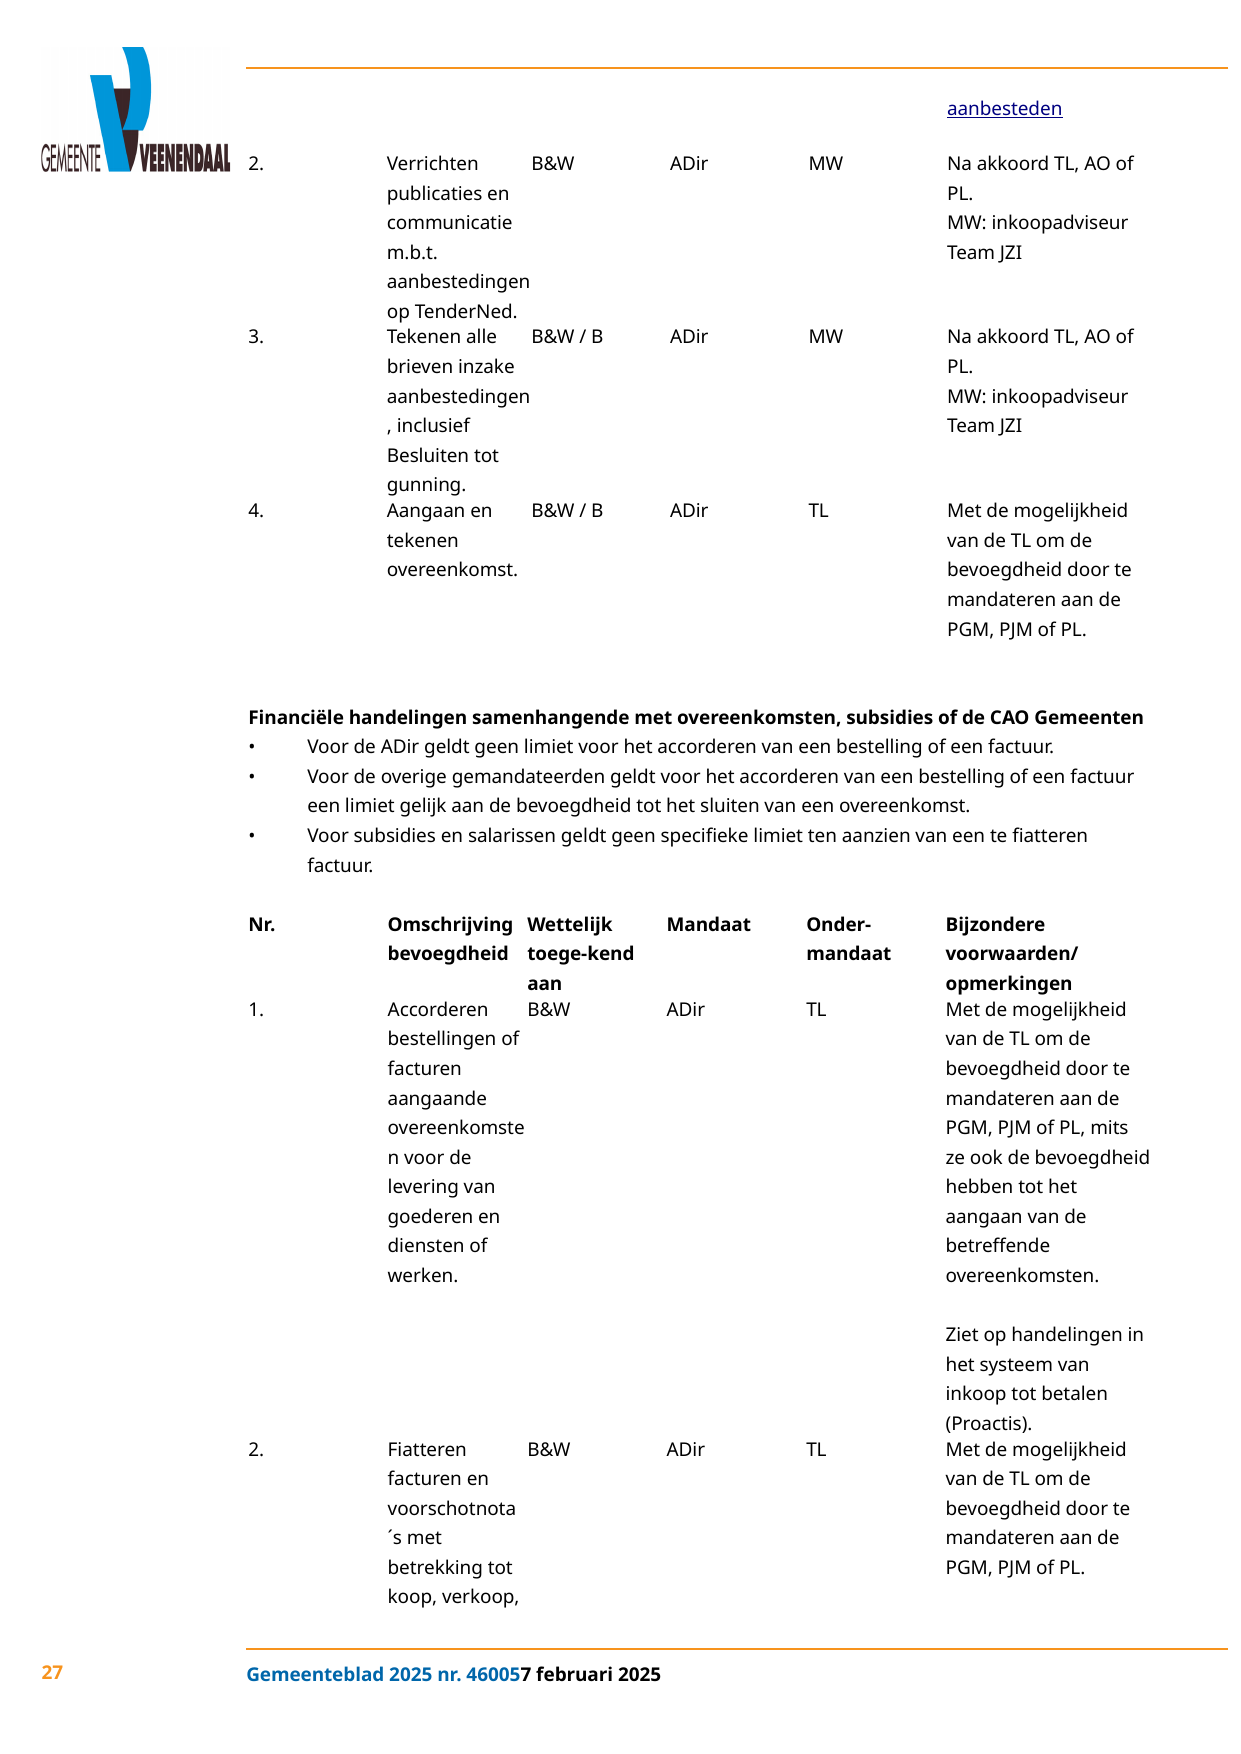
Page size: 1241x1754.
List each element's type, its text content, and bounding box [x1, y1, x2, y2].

table_cell 4. [248, 498, 387, 671]
table_header Mandaat [666, 911, 806, 996]
table_cell Aangaan en tekenen overeenkomst. [387, 498, 531, 671]
picture [41, 47, 130, 172]
table_cell 2. [248, 1436, 387, 1609]
table_cell [808, 95, 947, 150]
table_header Omschrijving bevoegdheid [388, 911, 527, 996]
table_cell TL [806, 996, 945, 1436]
table_cell TL [806, 1436, 945, 1609]
table_cell Tekenen alle brieven inzake aanbestedingen, inclusief Besluiten tot gunning. [387, 324, 531, 497]
table_cell MW [808, 150, 947, 324]
table_cell ADir [670, 498, 808, 671]
table_cell B&W [527, 1436, 666, 1609]
table_cell Na akkoord TL, AO of PL. MW: inkoopadviseur Team JZI [947, 324, 1152, 497]
table_header Bijzondere voorwaarden/ opmerkingen [945, 911, 1152, 996]
table_cell ADir [670, 324, 808, 497]
table_cell TL [808, 498, 947, 671]
table_cell Accorderen bestellingen of facturen aangaande overeenkomsten voor de levering van goederen en diensten of werken. [388, 996, 527, 1436]
list Voor de ADir geldt geen limiet voor het accorderen van een bestelling of een factuur. [248, 733, 1152, 759]
table_header Wettelijk toege-kend aan [527, 911, 666, 996]
table_cell B&W / B [531, 324, 670, 497]
table_cell ADir [666, 996, 806, 1436]
table_header Nr. [248, 911, 387, 996]
table_cell [670, 95, 808, 150]
table_cell Met de mogelijkheid van de TL om de bevoegdheid door te mandateren aan de PGM, PJM of PL. [947, 498, 1152, 671]
table_cell 2. [248, 150, 387, 324]
table_cell ADir [666, 1436, 806, 1609]
table_cell [248, 95, 387, 150]
table_cell ADir [670, 150, 808, 324]
table_cell B&W [527, 996, 666, 1436]
table_cell Met de mogelijkheid van de TL om de bevoegdheid door te mandateren aan de PGM, PJM of PL, mits ze ook de bevoegdheid hebben tot het aangaan van de betreffende overeenkomsten. Ziet op handelingen in het systeem van inkoop tot betalen (Proactis). [945, 996, 1152, 1436]
table_cell Na akkoord TL, AO of PL. MW: inkoopadviseur Team JZI [947, 150, 1152, 324]
table_cell 3. [248, 324, 387, 497]
text Financiële handelingen samenhangende met overeenkomsten, subsidies of de CAO Gemeenten [248, 704, 1152, 729]
table_cell B&W [531, 150, 670, 324]
table_cell Met de mogelijkheid van de TL om de bevoegdheid door te mandateren aan de PGM, PJM of PL. [945, 1436, 1152, 1609]
table_cell [387, 95, 531, 150]
list Voor de overige gemandateerden geldt voor het accorderen van een bestelling of een factuur een limiet gelijk aan de bevoegdheid tot het sluiten van een overeenkomst. [248, 763, 1152, 818]
table_cell MW [808, 324, 947, 497]
table_cell Verrichten publicaties en communicatie m.b.t. aanbestedingen op TenderNed. [387, 150, 531, 324]
table_cell B&W / B [531, 498, 670, 671]
table_cell [531, 95, 670, 150]
list Voor subsidies en salarissen geldt geen specifieke limiet ten aanzien van een te fiatteren factuur. [248, 822, 1152, 877]
table_cell aanbesteden [947, 95, 1152, 150]
picture [123, 47, 231, 172]
table_header Onder-mandaat [806, 911, 945, 996]
table_cell 1. [248, 996, 387, 1436]
table_cell Fiatteren facturen en voorschotnota´s met betrekking tot koop, verkoop, [388, 1436, 527, 1609]
